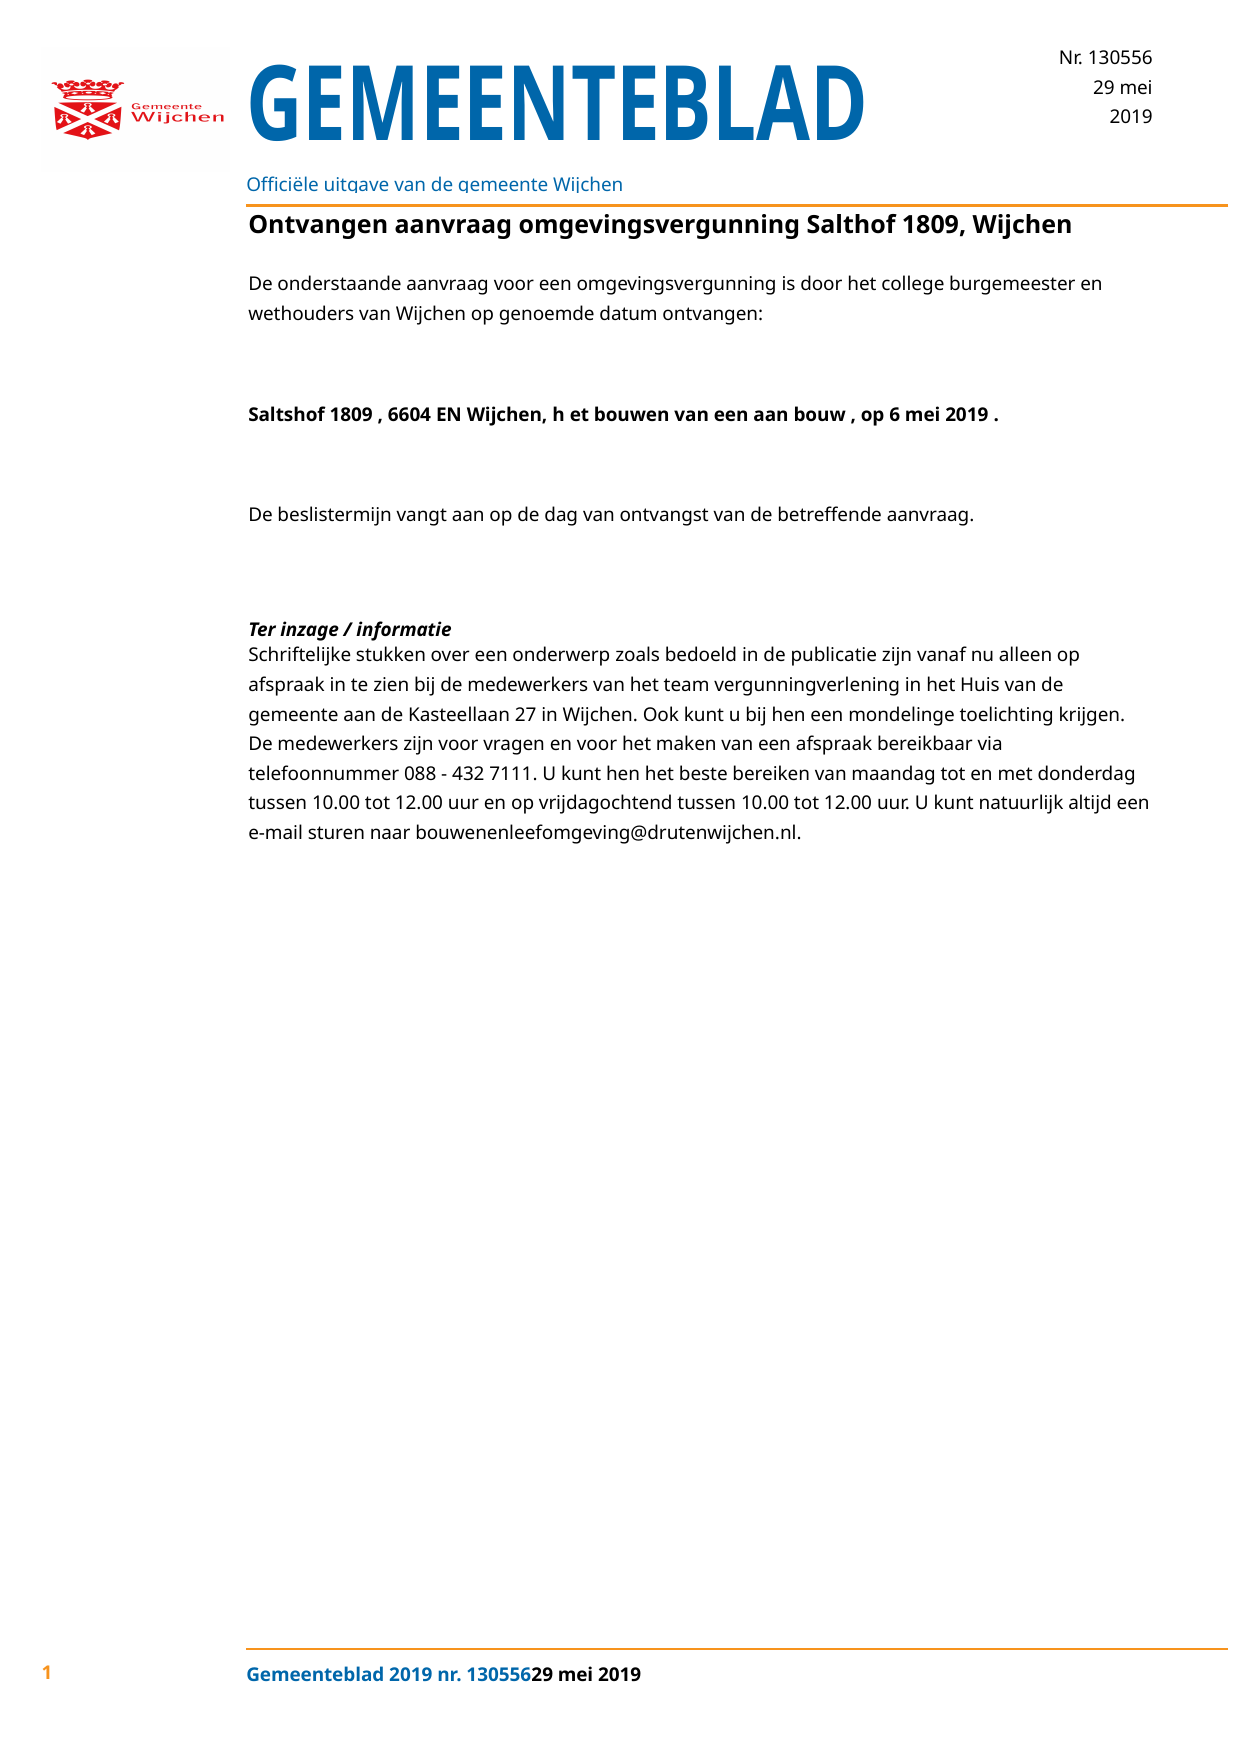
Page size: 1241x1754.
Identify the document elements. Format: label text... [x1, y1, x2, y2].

text Saltshof 1809 , 6604 EN Wijchen, h et bouwen van een aan bouw , op 6 mei 2019 . [248, 401, 1152, 426]
text Ontvangen aanvraag omgevingsvergunning Salthof 1809, Wijchen [248, 207, 1152, 241]
text Schriftelijke stukken over een onderwerp zoals bedoeld in de publicatie zijn vanaf nu alleen op afspraak in te zien bij de medewerkers van het team vergunningverlening in het Huis van de gemeente aan de Kasteellaan 27 in Wijchen. Ook kunt u bij hen een mondelinge toelichting krijgen. De medewerkers zijn voor vragen en voor het maken van een afspraak bereikbaar via telefoonnummer 088 - 432 7111. U kunt hen het beste bereiken van maandag tot en met donderdag tussen 10.00 tot 12.00 uur en op vrijdagochtend tussen 10.00 tot 12.00 uur. U kunt natuurlijk altijd een e-mail sturen naar bouwenenleefomgeving@drutenwijchen.nl. [248, 642, 1152, 845]
picture [41, 47, 231, 172]
text De onderstaande aanvraag voor een omgevingsvergunning is door het college burgemeester en wethouders van Wijchen op genoemde datum ontvangen: [248, 270, 1152, 326]
text Ter inzage / informatie [248, 616, 1152, 642]
text De beslistermijn vangt aan op de dag van ontvangst van de betreffende aanvraag. [248, 502, 1152, 527]
